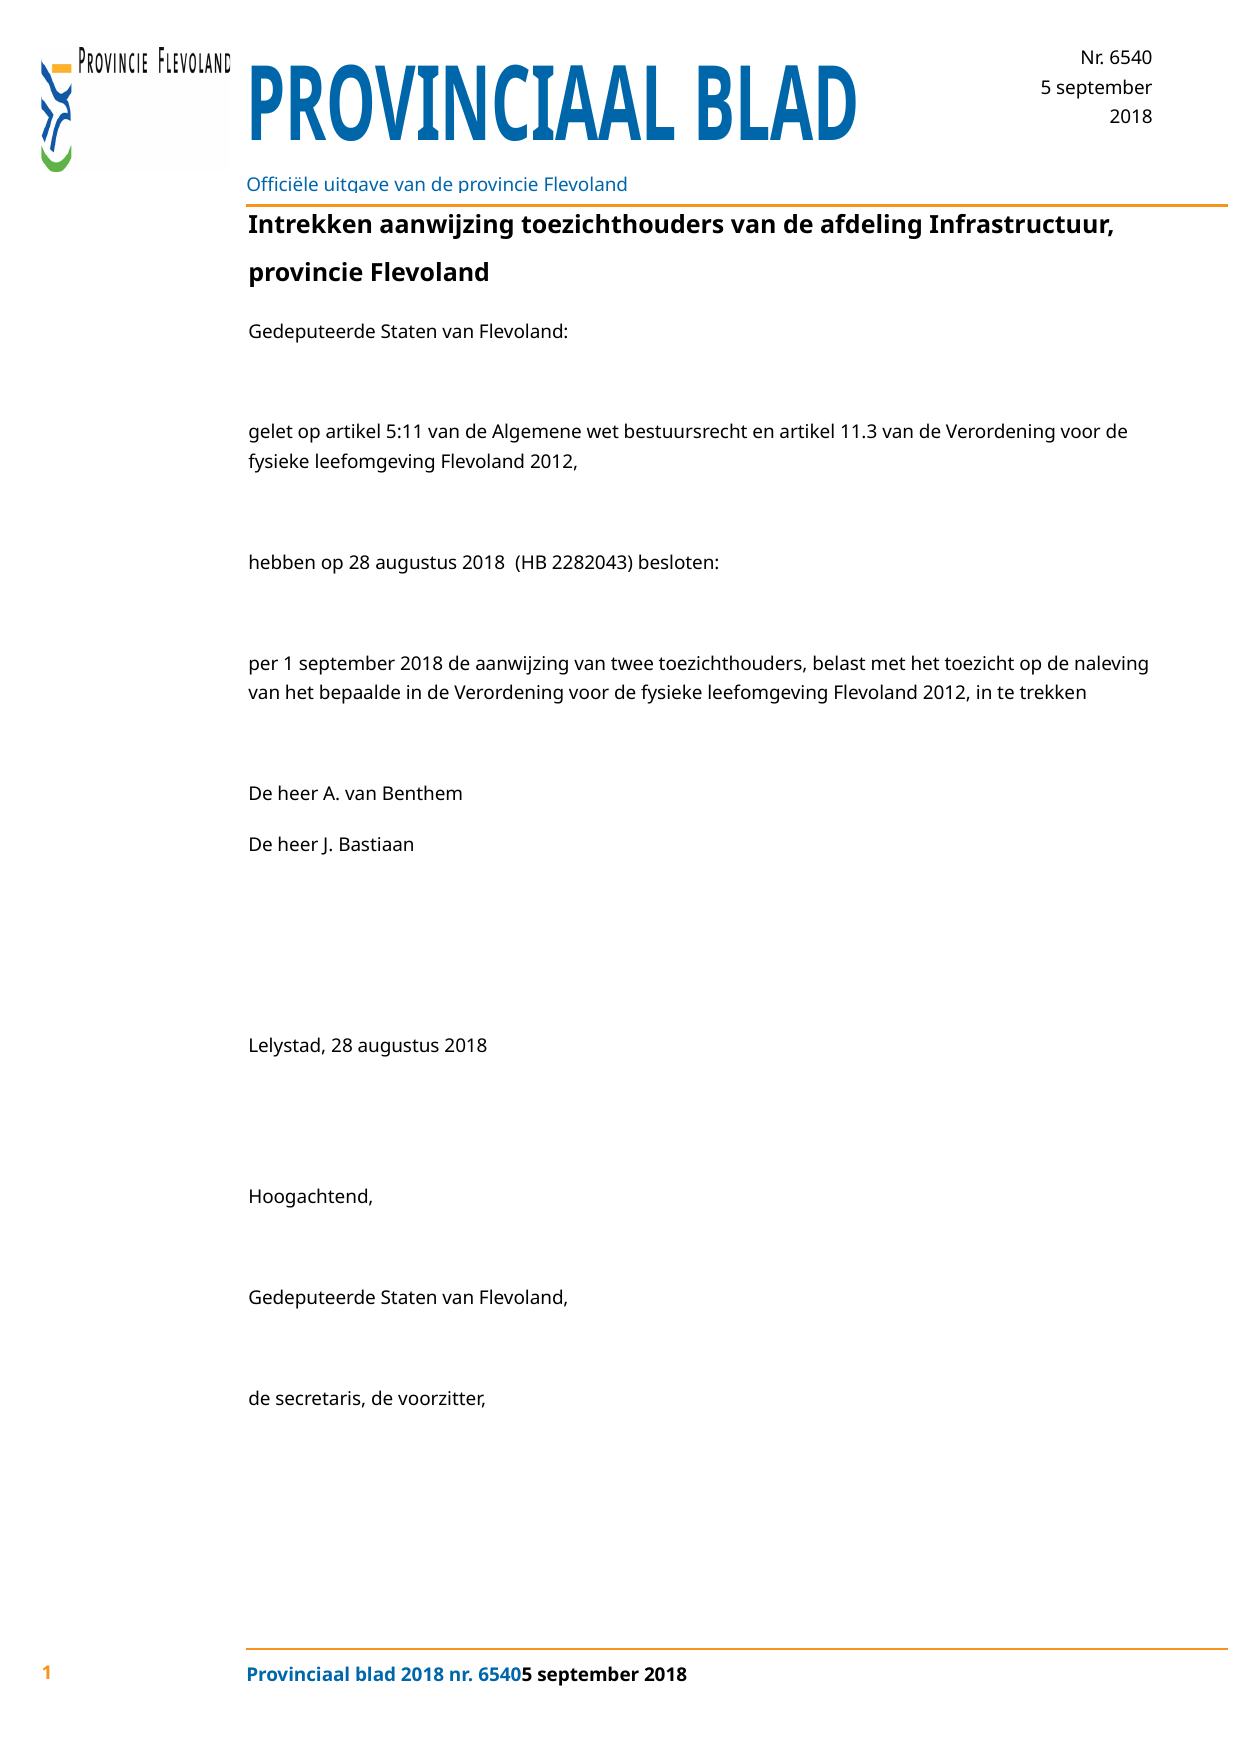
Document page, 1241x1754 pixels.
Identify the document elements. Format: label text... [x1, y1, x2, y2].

text De heer A. van Benthem [248, 780, 1152, 806]
picture [41, 47, 231, 172]
text gelet op artikel 5:11 van de Algemene wet bestuursrecht en artikel 11.3 van de Verordening voor de fysieke leefomgeving Flevoland 2012, [248, 419, 1152, 474]
text Intrekken aanwijzing toezichthouders van de afdeling Infrastructuur, provincie Flevoland [248, 207, 1152, 288]
text per 1 september 2018 de aanwijzing van twee toezichthouders, belast met het toezicht op de naleving van het bepaalde in de Verordening voor de fysieke leefomgeving Flevoland 2012, in te trekken [248, 650, 1152, 705]
text de secretaris, de voorzitter, [248, 1385, 1152, 1411]
text Gedeputeerde Staten van Flevoland, [248, 1284, 1152, 1310]
text Lelystad, 28 augustus 2018 [248, 1032, 1152, 1058]
text Hoogachtend, [248, 1184, 1152, 1209]
text Gedeputeerde Staten van Flevoland: [248, 318, 1152, 344]
text hebben op 28 augustus 2018 (HB 2282043) besloten: [248, 549, 1152, 575]
text De heer J. Bastiaan [248, 831, 1152, 857]
